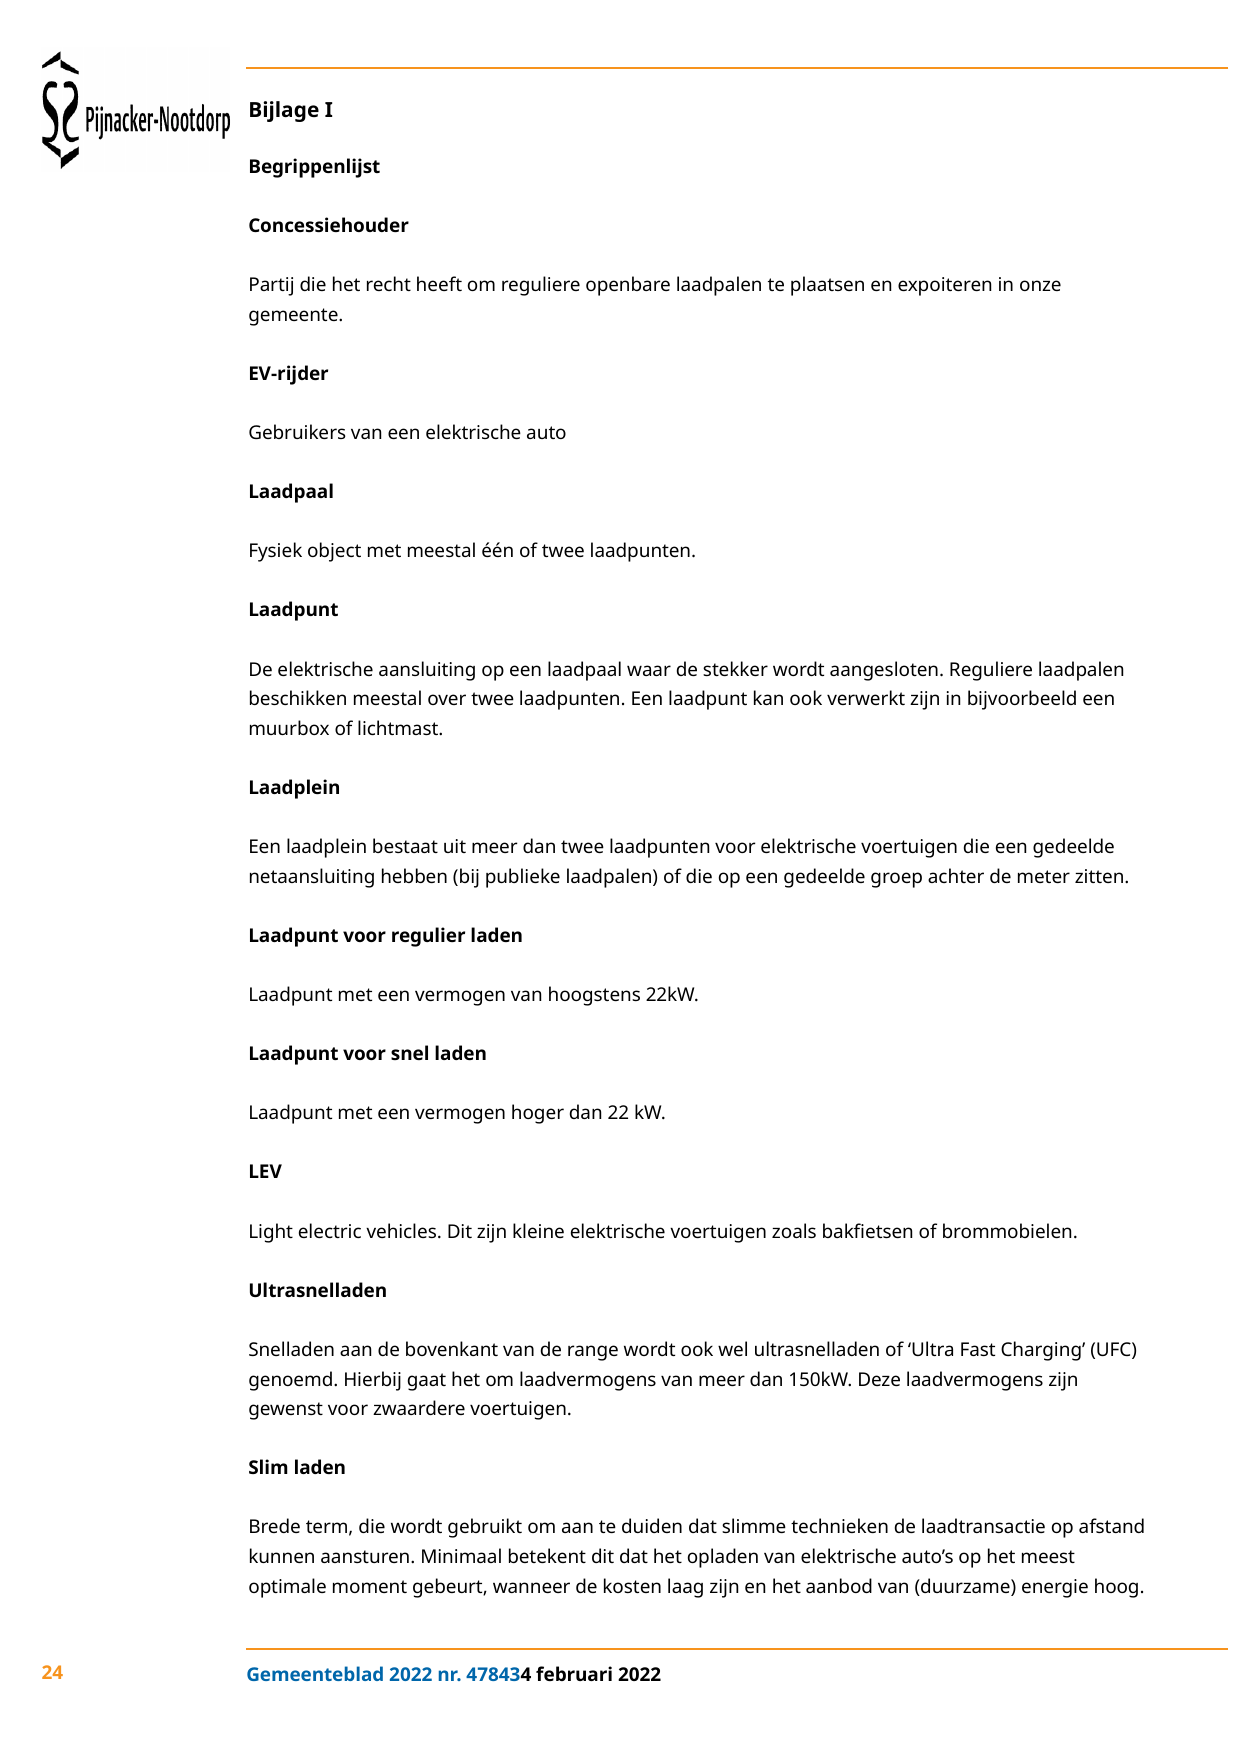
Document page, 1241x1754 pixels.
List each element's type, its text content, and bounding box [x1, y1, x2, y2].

text Laadpunt met een vermogen hoger dan 22 kW. [248, 1099, 1152, 1125]
text Brede term, die wordt gebruikt om aan te duiden dat slimme technieken de laadtransactie op afstand kunnen aansturen. Minimaal betekent dit dat het opladen van elektrische auto’s op het meest optimale moment gebeurt, wanneer de kosten laag zijn en het aanbod van (duurzame) energie hoog. [248, 1514, 1152, 1599]
text Laadpunt voor snel laden [248, 1040, 1152, 1066]
text Laadpunt [248, 597, 1152, 622]
text Partij die het recht heeft om reguliere openbare laadpalen te plaatsen en expoiteren in onze gemeente. [248, 271, 1152, 327]
text Een laadplein bestaat uit meer dan twee laadpunten voor elektrische voertuigen die een gedeelde netaansluiting hebben (bij publieke laadpalen) of die op een gedeelde groep achter de meter zitten. [248, 833, 1152, 889]
text Laadpunt met een vermogen van hoogstens 22kW. [248, 981, 1152, 1007]
text Slim laden [248, 1454, 1152, 1480]
text LEV [248, 1159, 1152, 1184]
text Light electric vehicles. Dit zijn kleine elektrische voertuigen zoals bakfietsen of brommobielen. [248, 1218, 1152, 1244]
text Ultrasnelladen [248, 1277, 1152, 1303]
picture [41, 47, 231, 172]
text Laadpaal [248, 478, 1152, 504]
text De elektrische aansluiting op een laadpaal waar de stekker wordt aangesloten. Reguliere laadpalen beschikken meestal over twee laadpunten. Een laadpunt kan ook verwerkt zijn in bijvoorbeeld een muurbox of lichtmast. [248, 656, 1152, 741]
text Fysiek object met meestal één of twee laadpunten. [248, 537, 1152, 563]
text Begrippenlijst [248, 153, 1152, 179]
text Bijlage I [248, 95, 1152, 123]
text Concessiehouder [248, 212, 1152, 238]
text Snelladen aan de bovenkant van de range wordt ook wel ultrasnelladen of ‘Ultra Fast Charging’ (UFC) genoemd. Hierbij gaat het om laadvermogens van meer dan 150kW. Deze laadvermogens zijn gewenst voor zwaardere voertuigen. [248, 1336, 1152, 1421]
text Gebruikers van een elektrische auto [248, 419, 1152, 445]
text Laadplein [248, 774, 1152, 800]
text EV-rijder [248, 360, 1152, 386]
text Laadpunt voor regulier laden [248, 922, 1152, 948]
